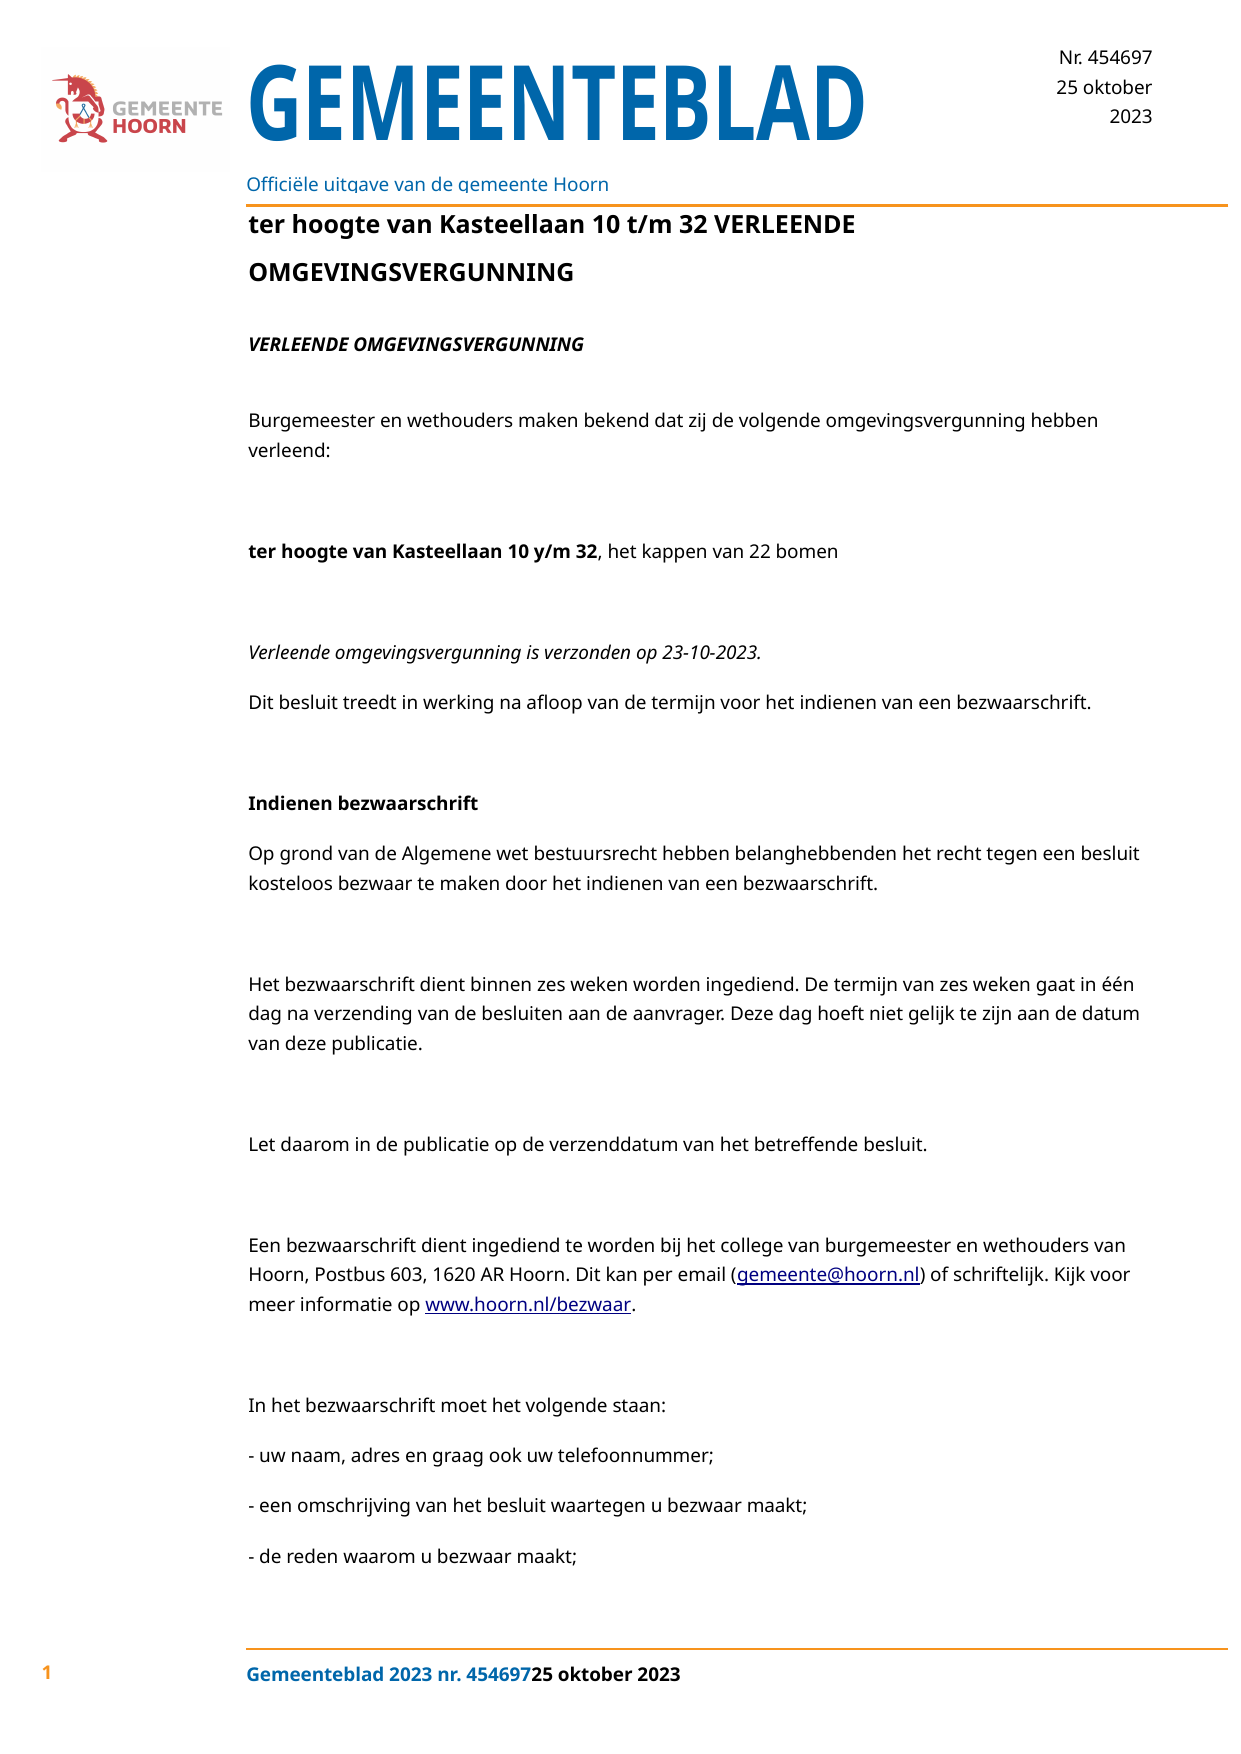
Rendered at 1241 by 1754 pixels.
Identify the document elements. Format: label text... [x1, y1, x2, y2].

text Een bezwaarschrift dient ingediend te worden bij het college van burgemeester en wethouders van Hoorn, Postbus 603, 1620 AR Hoorn. Dit kan per email (gemeente@hoorn.nl) of schriftelijk. Kijk voor meer informatie op www.hoorn.nl/bezwaar. [248, 1232, 1152, 1317]
text In het bezwaarschrift moet het volgende staan: [248, 1392, 1152, 1417]
text Burgemeester en wethouders maken bekend dat zij de volgende omgevingsvergunning hebben verleend: [248, 408, 1152, 463]
text - uw naam, adres en graag ook uw telefoonnummer; [248, 1442, 1152, 1468]
text Indienen bezwaarschrift [248, 790, 1152, 816]
text Dit besluit treedt in werking na afloop van de termijn voor het indienen van een bezwaarschrift. [248, 689, 1152, 715]
text Op grond van de Algemene wet bestuursrecht hebben belanghebbenden het recht tegen een besluit kosteloos bezwaar te maken door het indienen van een bezwaarschrift. [248, 841, 1152, 896]
picture [41, 47, 231, 172]
text Het bezwaarschrift dient binnen zes weken worden ingediend. De termijn van zes weken gaat in één dag na verzending van de besluiten aan de aanvrager. Deze dag hoeft niet gelijk te zijn aan de datum van deze publicatie. [248, 971, 1152, 1056]
text - de reden waarom u bezwaar maakt; [248, 1543, 1152, 1569]
text ter hoogte van Kasteellaan 10 t/m 32 VERLEENDE OMGEVINGSVERGUNNING [248, 207, 1152, 288]
text Verleende omgevingsvergunning is verzonden op 23-10-2023. [248, 639, 1152, 664]
text Let daarom in de publicatie op de verzenddatum van het betreffende besluit. [248, 1131, 1152, 1157]
text ter hoogte van Kasteellaan 10 y/m 32, het kappen van 22 bomen [248, 538, 1152, 564]
text VERLEENDE OMGEVINGSVERGUNNING [248, 331, 1152, 357]
text - een omschrijving van het besluit waartegen u bezwaar maakt; [248, 1493, 1152, 1518]
